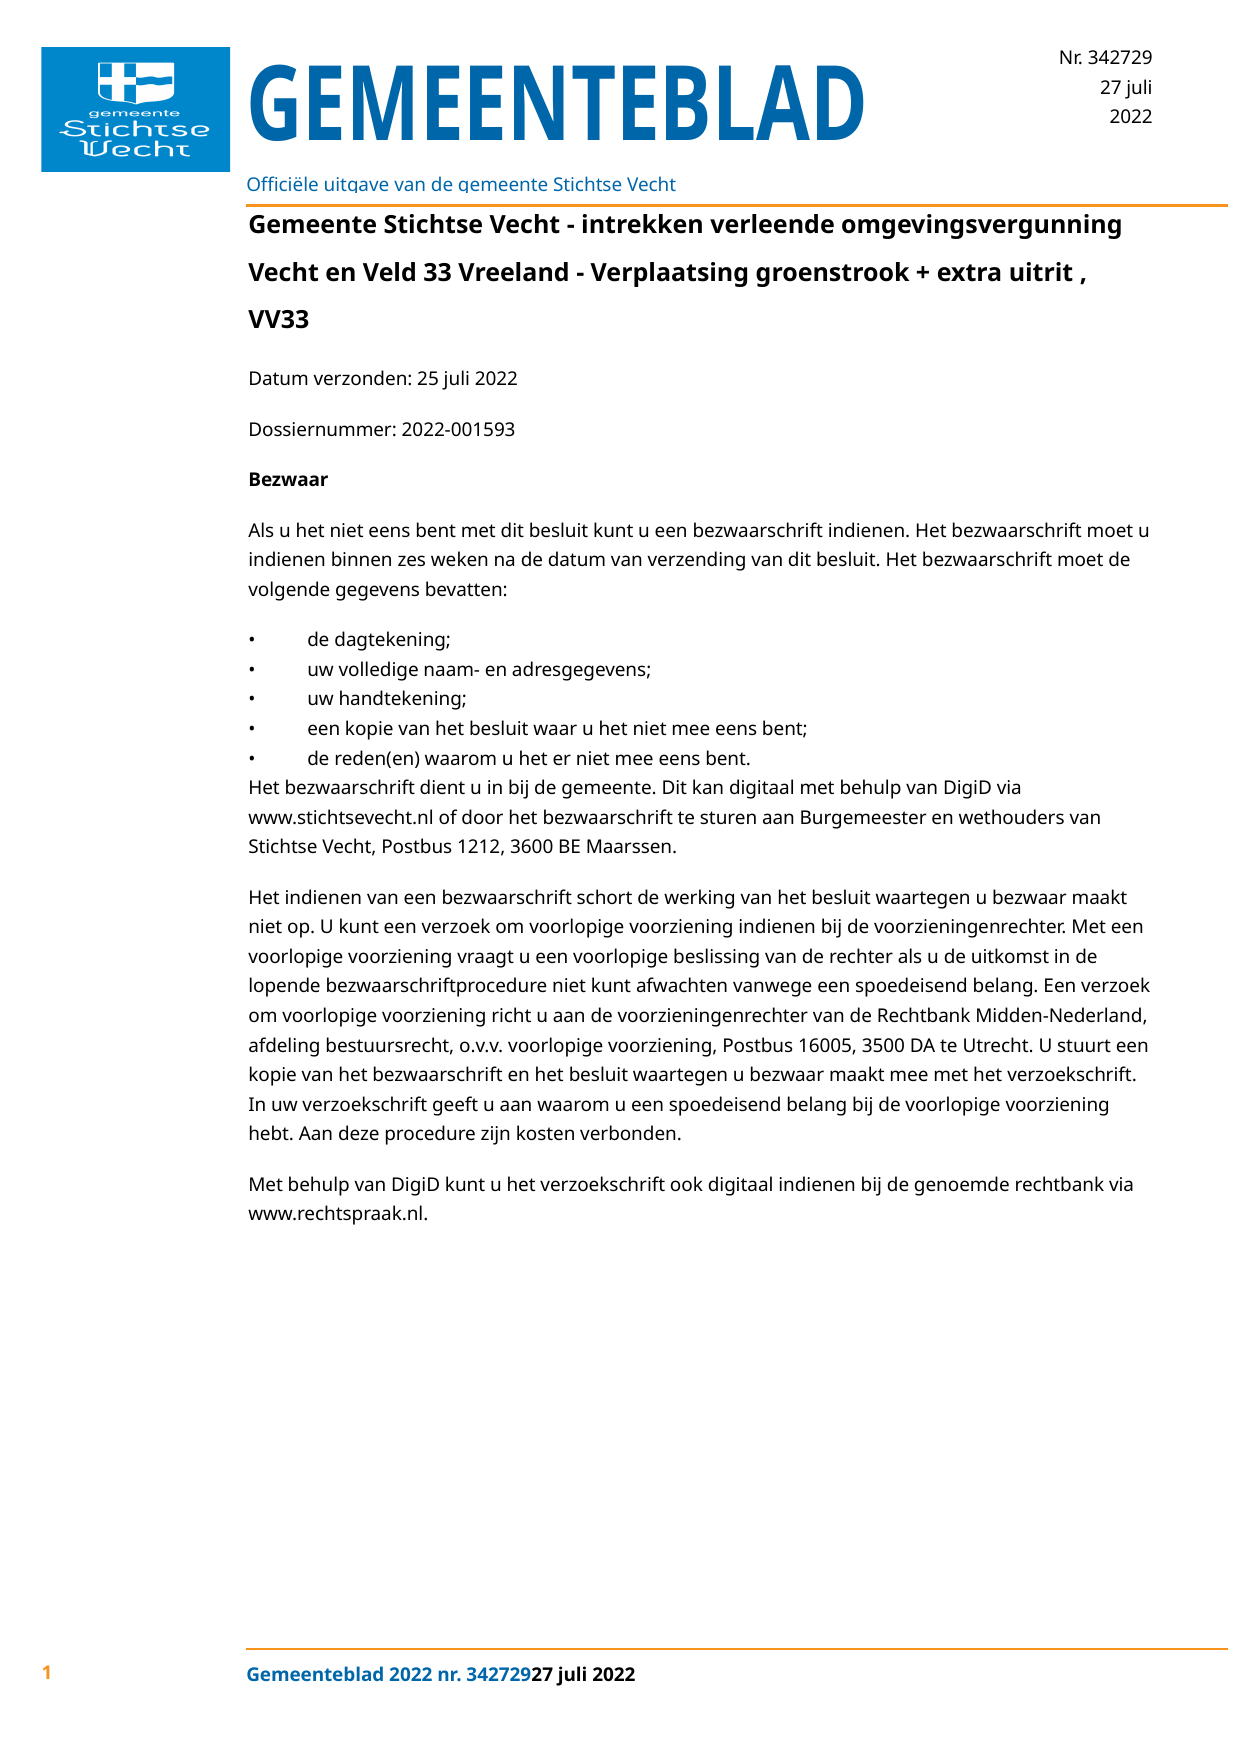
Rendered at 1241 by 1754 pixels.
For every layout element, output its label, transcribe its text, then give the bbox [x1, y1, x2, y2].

text Met behulp van DigiD kunt u het verzoekschrift ook digitaal indienen bij de genoemde rechtbank via www.rechtspraak.nl. [248, 1171, 1152, 1226]
picture [99, 63, 135, 101]
text Gemeente Stichtse Vecht - intrekken verleende omgevingsvergunning Vecht en Veld 33 Vreeland - Verplaatsing groenstrook + extra uitrit , VV33 [248, 207, 1152, 336]
list uw handtekening; [248, 686, 1152, 711]
text Als u het niet eens bent met dit besluit kunt u een bezwaarschrift indienen. Het bezwaarschrift moet u indienen binnen zes weken na de datum van verzending van dit besluit. Het bezwaarschrift moet de volgende gegevens bevatten: [248, 517, 1152, 602]
list de reden(en) waarom u het er niet mee eens bent. [248, 745, 1152, 770]
list de dagtekening; [248, 626, 1152, 652]
text Dossiernummer: 2022-001593 [248, 416, 1152, 442]
text Bezwaar [248, 466, 1152, 492]
text Het indienen van een bezwaarschrift schort de werking van het besluit waartegen u bezwaar maakt niet op. U kunt een verzoek om voorlopige voorziening indienen bij de voorzieningenrechter. Met een voorlopige voorziening vraagt u een voorlopige beslissing van de rechter als u de uitkomst in de lopende bezwaarschriftprocedure niet kunt afwachten vanwege een spoedeisend belang. Een verzoek om voorlopige voorziening richt u aan de voorzieningenrechter van de Rechtbank Midden-Nederland, afdeling bestuursrecht, o.v.v. voorlopige voorziening, Postbus 16005, 3500 DA te Utrecht. U stuurt een kopie van het bezwaarschrift en het besluit waartegen u bezwaar maakt mee met het verzoekschrift. In uw verzoekschrift geeft u aan waarom u een spoedeisend belang bij de voorlopige voorziening hebt. Aan deze procedure zijn kosten verbonden. [248, 884, 1152, 1146]
text Datum verzonden: 25 juli 2022 [248, 366, 1152, 391]
list uw volledige naam- en adresgegevens; [248, 656, 1152, 682]
text Het bezwaarschrift dient u in bij de gemeente. Dit kan digitaal met behulp van DigiD via www.stichtsevecht.nl of door het bezwaarschrift te sturen aan Burgemeester en wethouders van Stichtse Vecht, Postbus 1212, 3600 BE Maarssen. [248, 774, 1152, 859]
list een kopie van het besluit waar u het niet mee eens bent; [248, 715, 1152, 741]
picture [137, 63, 174, 103]
